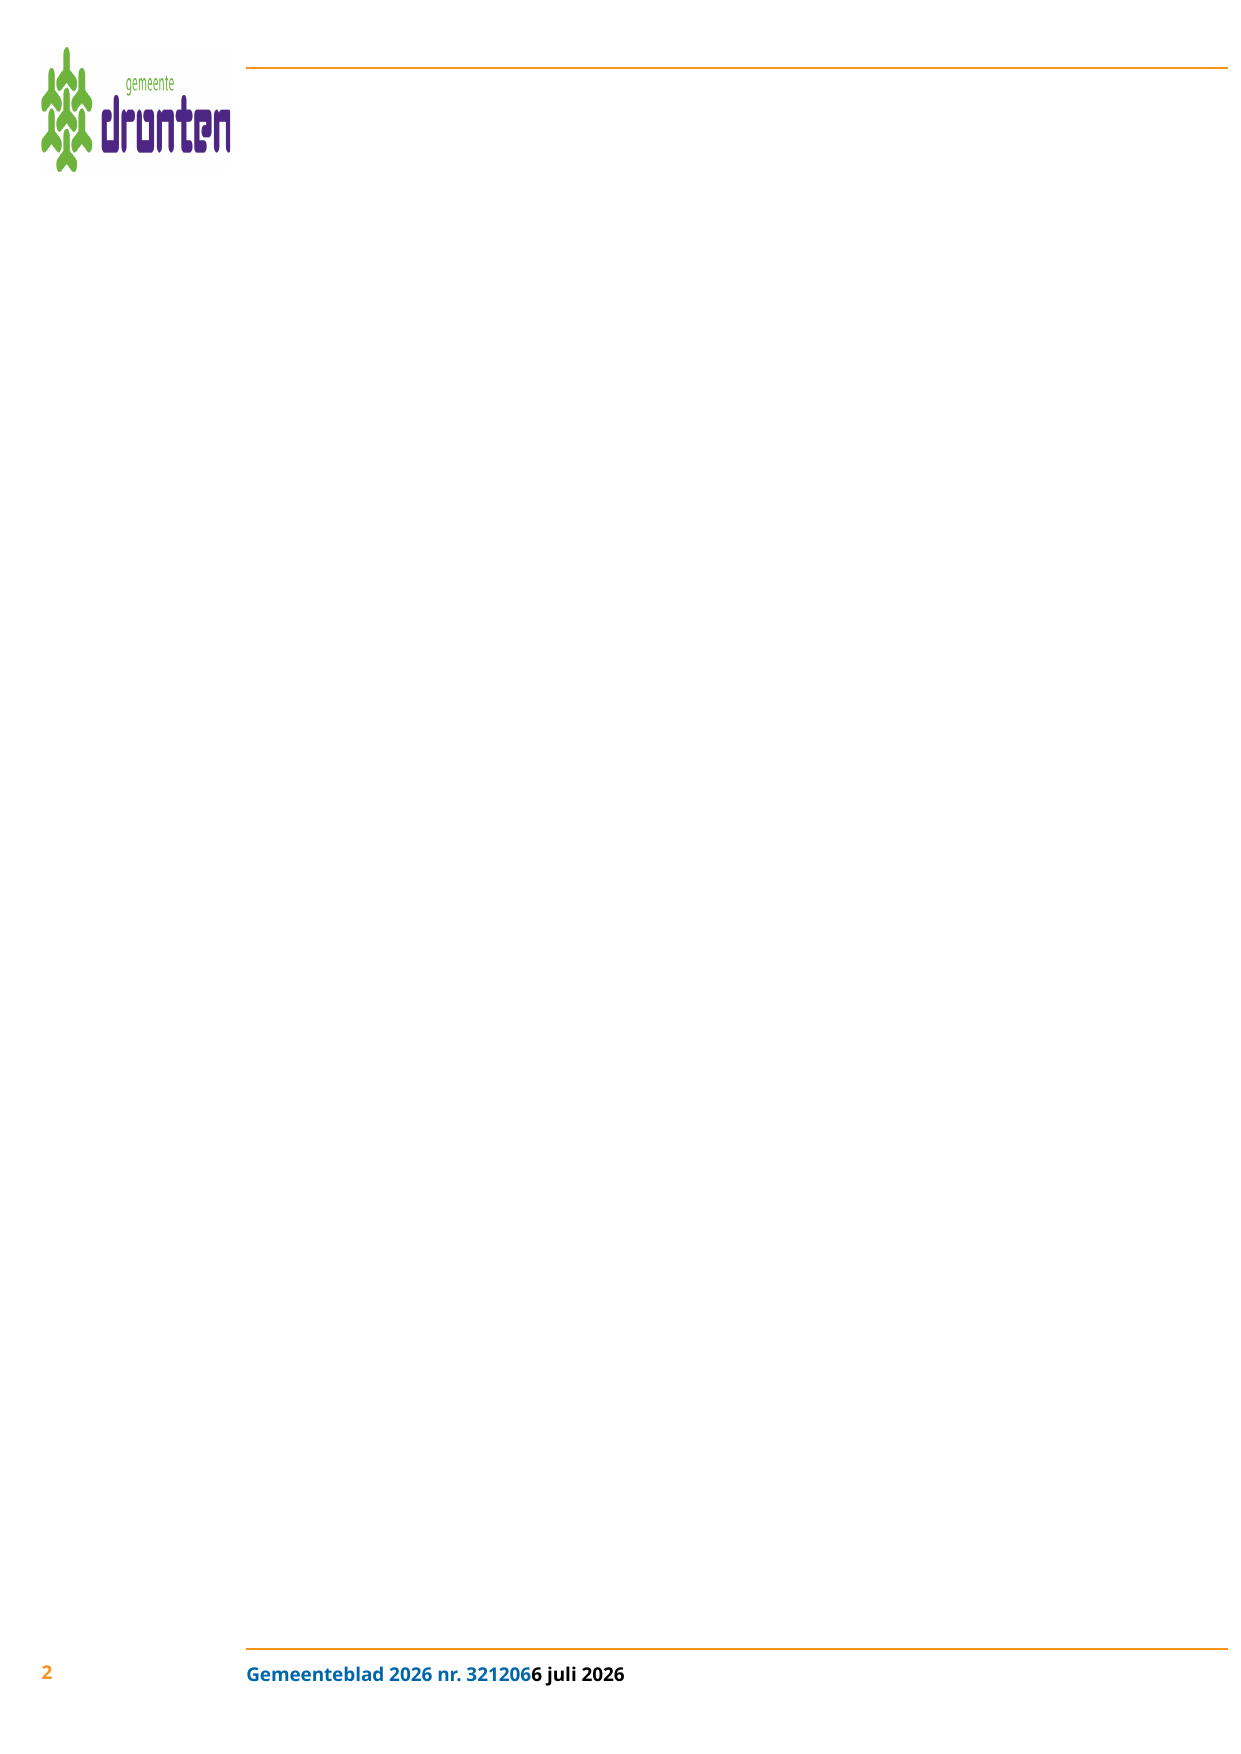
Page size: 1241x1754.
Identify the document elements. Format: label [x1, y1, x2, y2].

picture [41, 47, 231, 172]
